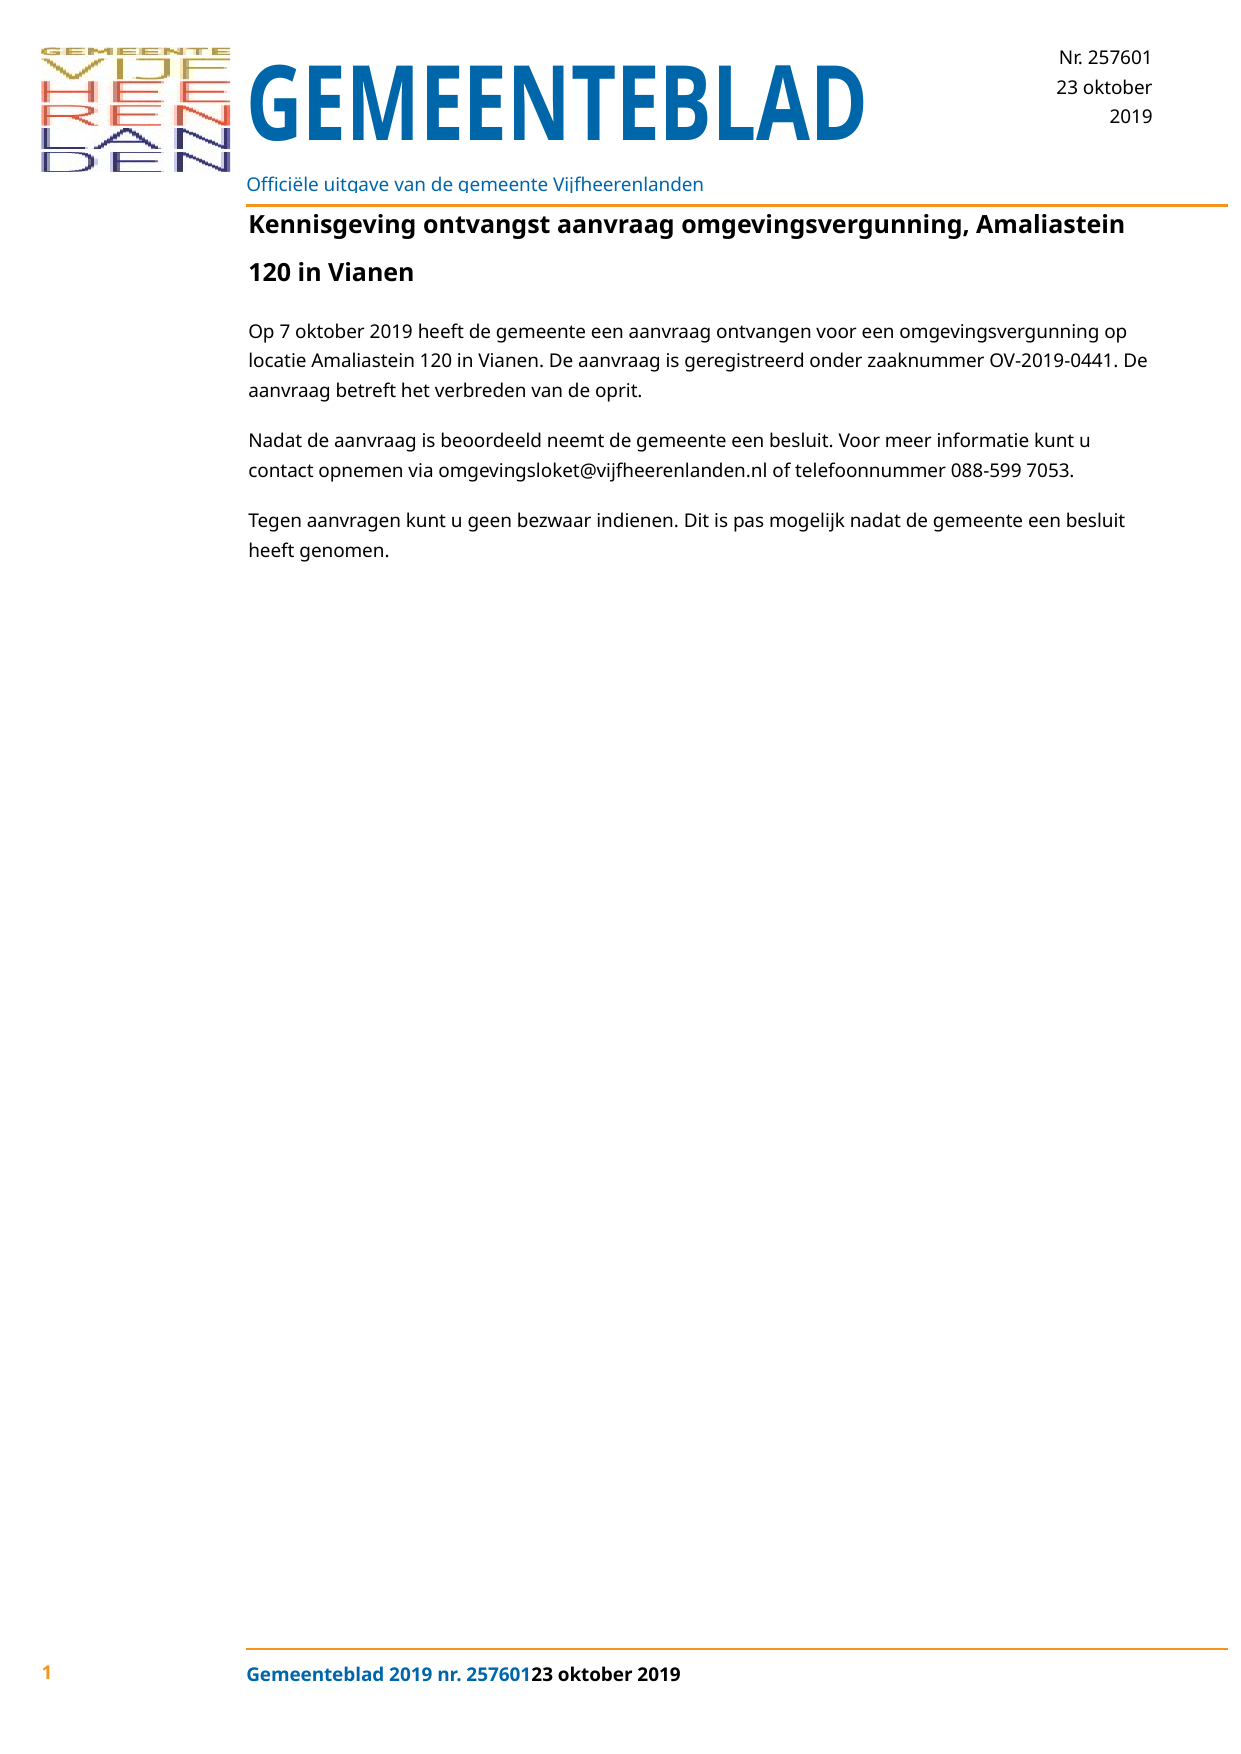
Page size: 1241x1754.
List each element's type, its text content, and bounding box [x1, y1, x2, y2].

text Op 7 oktober 2019 heeft de gemeente een aanvraag ontvangen voor een omgevingsvergunning op locatie Amaliastein 120 in Vianen. De aanvraag is geregistreerd onder zaaknummer OV-2019-0441. De aanvraag betreft het verbreden van de oprit. [248, 318, 1152, 403]
text Nadat de aanvraag is beoordeeld neemt de gemeente een besluit. Voor meer informatie kunt u contact opnemen via omgevingsloket@vijfheerenlanden.nl of telefoonnummer 088-599 7053. [248, 427, 1152, 483]
text Tegen aanvragen kunt u geen bezwaar indienen. Dit is pas mogelijk nadat de gemeente een besluit heeft genomen. [248, 507, 1152, 563]
text Kennisgeving ontvangst aanvraag omgevingsvergunning, Amaliastein 120 in Vianen [248, 207, 1152, 288]
picture [41, 47, 231, 172]
